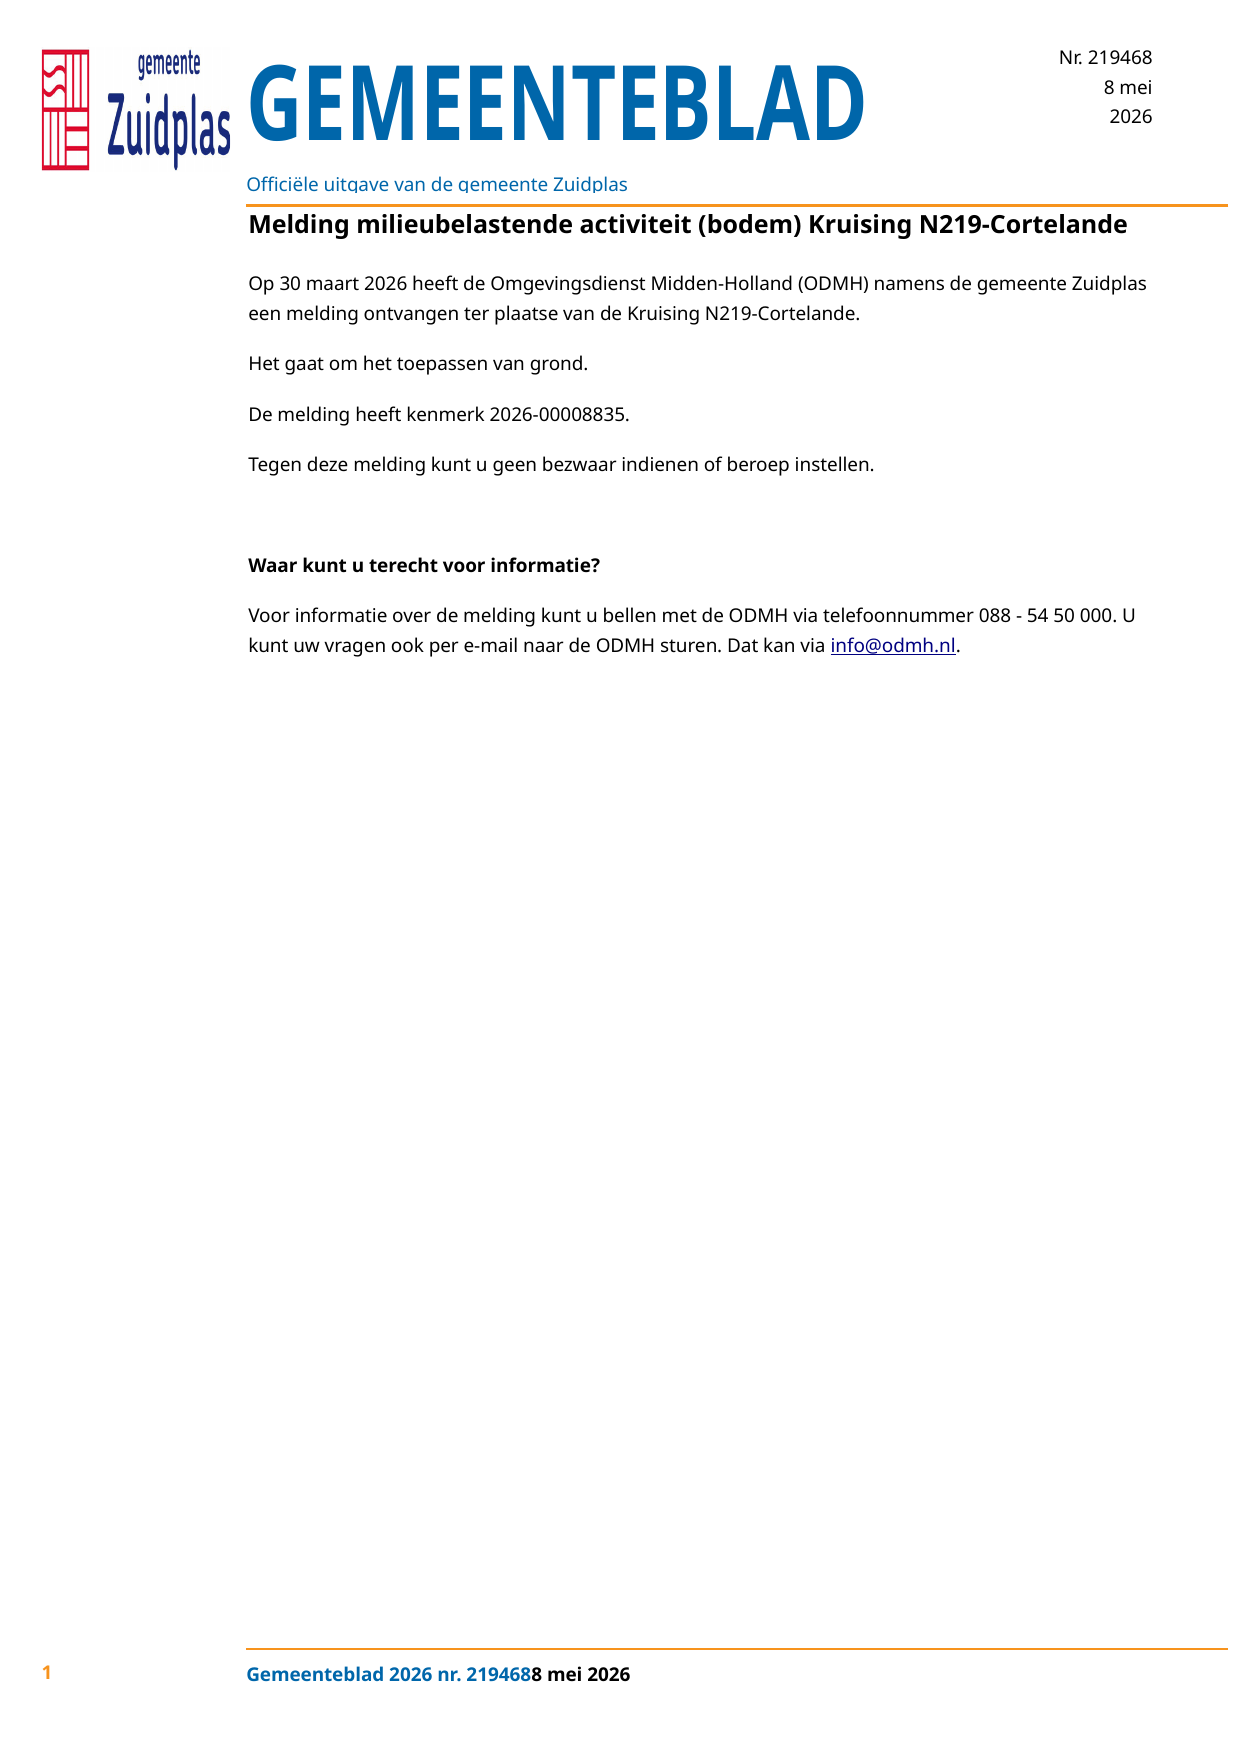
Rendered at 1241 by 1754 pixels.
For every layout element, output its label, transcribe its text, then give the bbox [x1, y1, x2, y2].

picture [41, 47, 231, 172]
text De melding heeft kenmerk 2026-00008835. [248, 401, 1152, 426]
text Waar kunt u terecht voor informatie? [248, 552, 1152, 578]
text Op 30 maart 2026 heeft de Omgevingsdienst Midden-Holland (ODMH) namens de gemeente Zuidplas een melding ontvangen ter plaatse van de Kruising N219-Cortelande. [248, 270, 1152, 326]
text Melding milieubelastende activiteit (bodem) Kruising N219-Cortelande [248, 207, 1152, 241]
text Tegen deze melding kunt u geen bezwaar indienen of beroep instellen. [248, 451, 1152, 477]
text Voor informatie over de melding kunt u bellen met de ODMH via telefoonnummer 088 - 54 50 000. U kunt uw vragen ook per e-mail naar de ODMH sturen. Dat kan via info@odmh.nl. [248, 602, 1152, 658]
text Het gaat om het toepassen van grond. [248, 350, 1152, 376]
